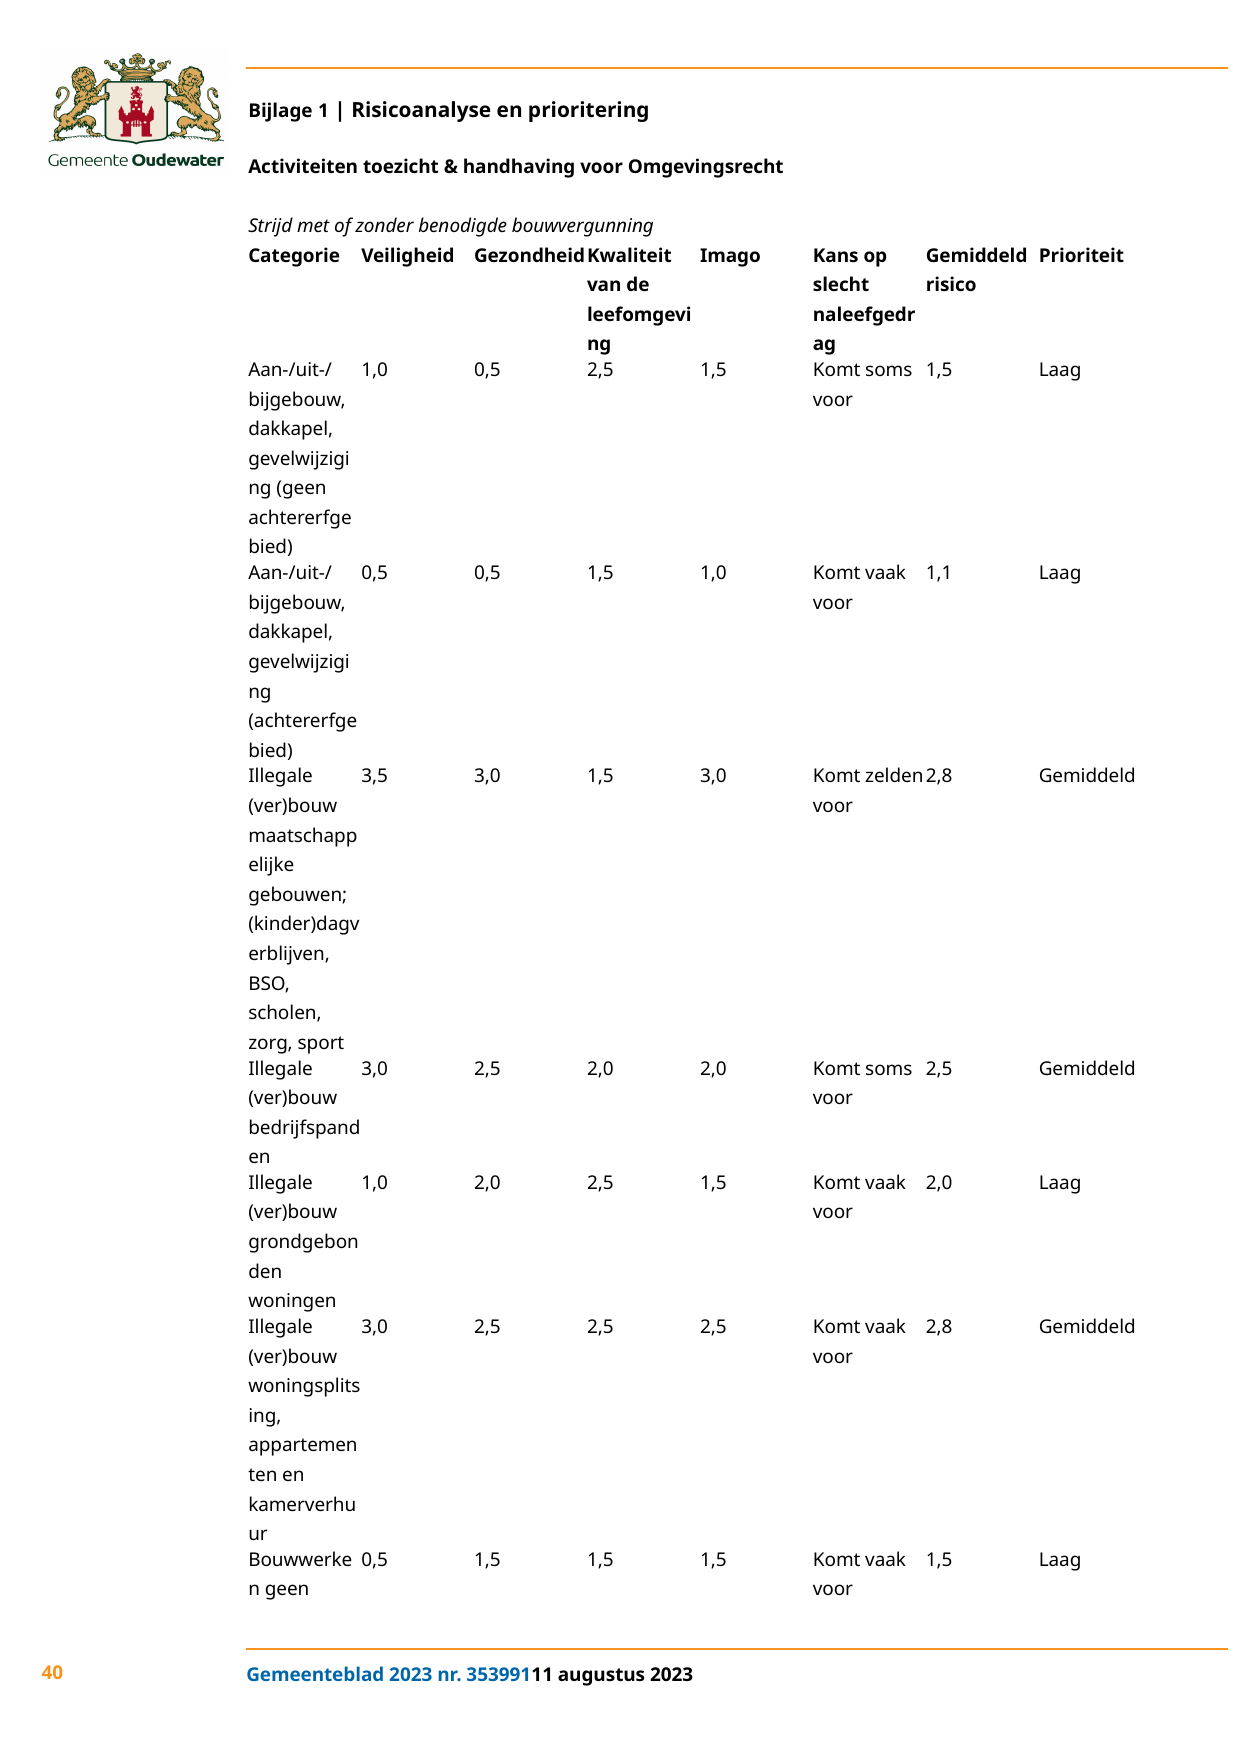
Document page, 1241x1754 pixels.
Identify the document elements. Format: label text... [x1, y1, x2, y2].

table_cell Komt vaak voor [813, 560, 926, 763]
table_cell 1,0 [361, 356, 474, 559]
table_cell 2,8 [926, 1313, 1038, 1546]
table_cell 2,5 [587, 1313, 700, 1546]
table_cell 1,5 [700, 1169, 813, 1313]
table_cell Laag [1039, 356, 1152, 559]
table_cell Illegale (ver)bouw grondgebonden woningen [248, 1169, 361, 1313]
table_cell Komt vaak voor [813, 1313, 926, 1546]
table_cell 1,0 [700, 560, 813, 763]
table_cell 3,0 [361, 1055, 474, 1169]
table_cell 1,5 [587, 1546, 700, 1601]
table_cell 1,5 [926, 356, 1038, 559]
table_cell Laag [1039, 560, 1152, 763]
table_cell 0,5 [474, 560, 587, 763]
table_cell 2,5 [926, 1055, 1038, 1169]
table_cell 2,0 [474, 1169, 587, 1313]
table_cell Laag [1039, 1169, 1152, 1313]
table_cell Bouwwerken geen [248, 1546, 361, 1601]
table_cell 2,5 [474, 1313, 587, 1546]
table_cell Laag [1039, 1546, 1152, 1601]
table_cell 1,5 [926, 1546, 1038, 1601]
text Strijd met of zonder benodigde bouwvergunning [248, 212, 1152, 238]
table_cell Gemiddeld [1039, 763, 1152, 1055]
table_cell 0,5 [361, 560, 474, 763]
table_cell 0,5 [361, 1546, 474, 1601]
table_cell 2,8 [926, 763, 1038, 1055]
table_cell Illegale (ver)bouw bedrijfspanden [248, 1055, 361, 1169]
text Activiteiten toezicht & handhaving voor Omgevingsrecht [248, 153, 1152, 179]
table_cell 2,0 [700, 1055, 813, 1169]
table_cell Komt zelden voor [813, 763, 926, 1055]
table_cell 1,5 [587, 560, 700, 763]
table_cell 2,0 [926, 1169, 1038, 1313]
table_cell 3,0 [700, 763, 813, 1055]
table_cell 1,5 [587, 763, 700, 1055]
table_cell 1,1 [926, 560, 1038, 763]
table_header Categorie [248, 242, 361, 356]
table_cell 3,0 [361, 1313, 474, 1546]
table_cell Gemiddeld [1039, 1055, 1152, 1169]
table_cell Illegale (ver)bouw woningsplitsing, appartementen en kamerverhuur [248, 1313, 361, 1546]
table_cell 1,0 [361, 1169, 474, 1313]
table_cell Aan-/uit-/bijgebouw, dakkapel, gevelwijziging (achtererfgebied) [248, 560, 361, 763]
table_cell 0,5 [474, 356, 587, 559]
table_cell Komt vaak voor [813, 1546, 926, 1601]
table_cell Komt soms voor [813, 1055, 926, 1169]
table_header Kwaliteit van de leefomgeving [587, 242, 700, 356]
table_cell 2,5 [587, 1169, 700, 1313]
picture [41, 47, 231, 172]
table_cell Illegale (ver)bouw maatschappelijke gebouwen; (kinder)dagverblijven, BSO, scholen, zorg, sport [248, 763, 361, 1055]
text Bijlage 1 | Risicoanalyse en prioritering [248, 95, 1152, 123]
table_cell Aan-/uit-/bijgebouw, dakkapel, gevelwijziging (geen achtererfgebied) [248, 356, 361, 559]
table_cell Komt vaak voor [813, 1169, 926, 1313]
table_cell 2,5 [474, 1055, 587, 1169]
table_cell 1,5 [700, 1546, 813, 1601]
table_cell 2,0 [587, 1055, 700, 1169]
table_header Kans op slecht naleefgedrag [813, 242, 926, 356]
table_cell Komt soms voor [813, 356, 926, 559]
table_cell 3,5 [361, 763, 474, 1055]
table_cell 1,5 [474, 1546, 587, 1601]
table_cell 2,5 [587, 356, 700, 559]
table_header Prioriteit [1039, 242, 1152, 356]
table_header Veiligheid [361, 242, 474, 356]
table_header Gemiddeld risico [926, 242, 1038, 356]
table_cell 1,5 [700, 356, 813, 559]
table_cell 2,5 [700, 1313, 813, 1546]
table_cell 3,0 [474, 763, 587, 1055]
table_cell Gemiddeld [1039, 1313, 1152, 1546]
table_header Imago [700, 242, 813, 356]
table_header Gezondheid [474, 242, 587, 356]
